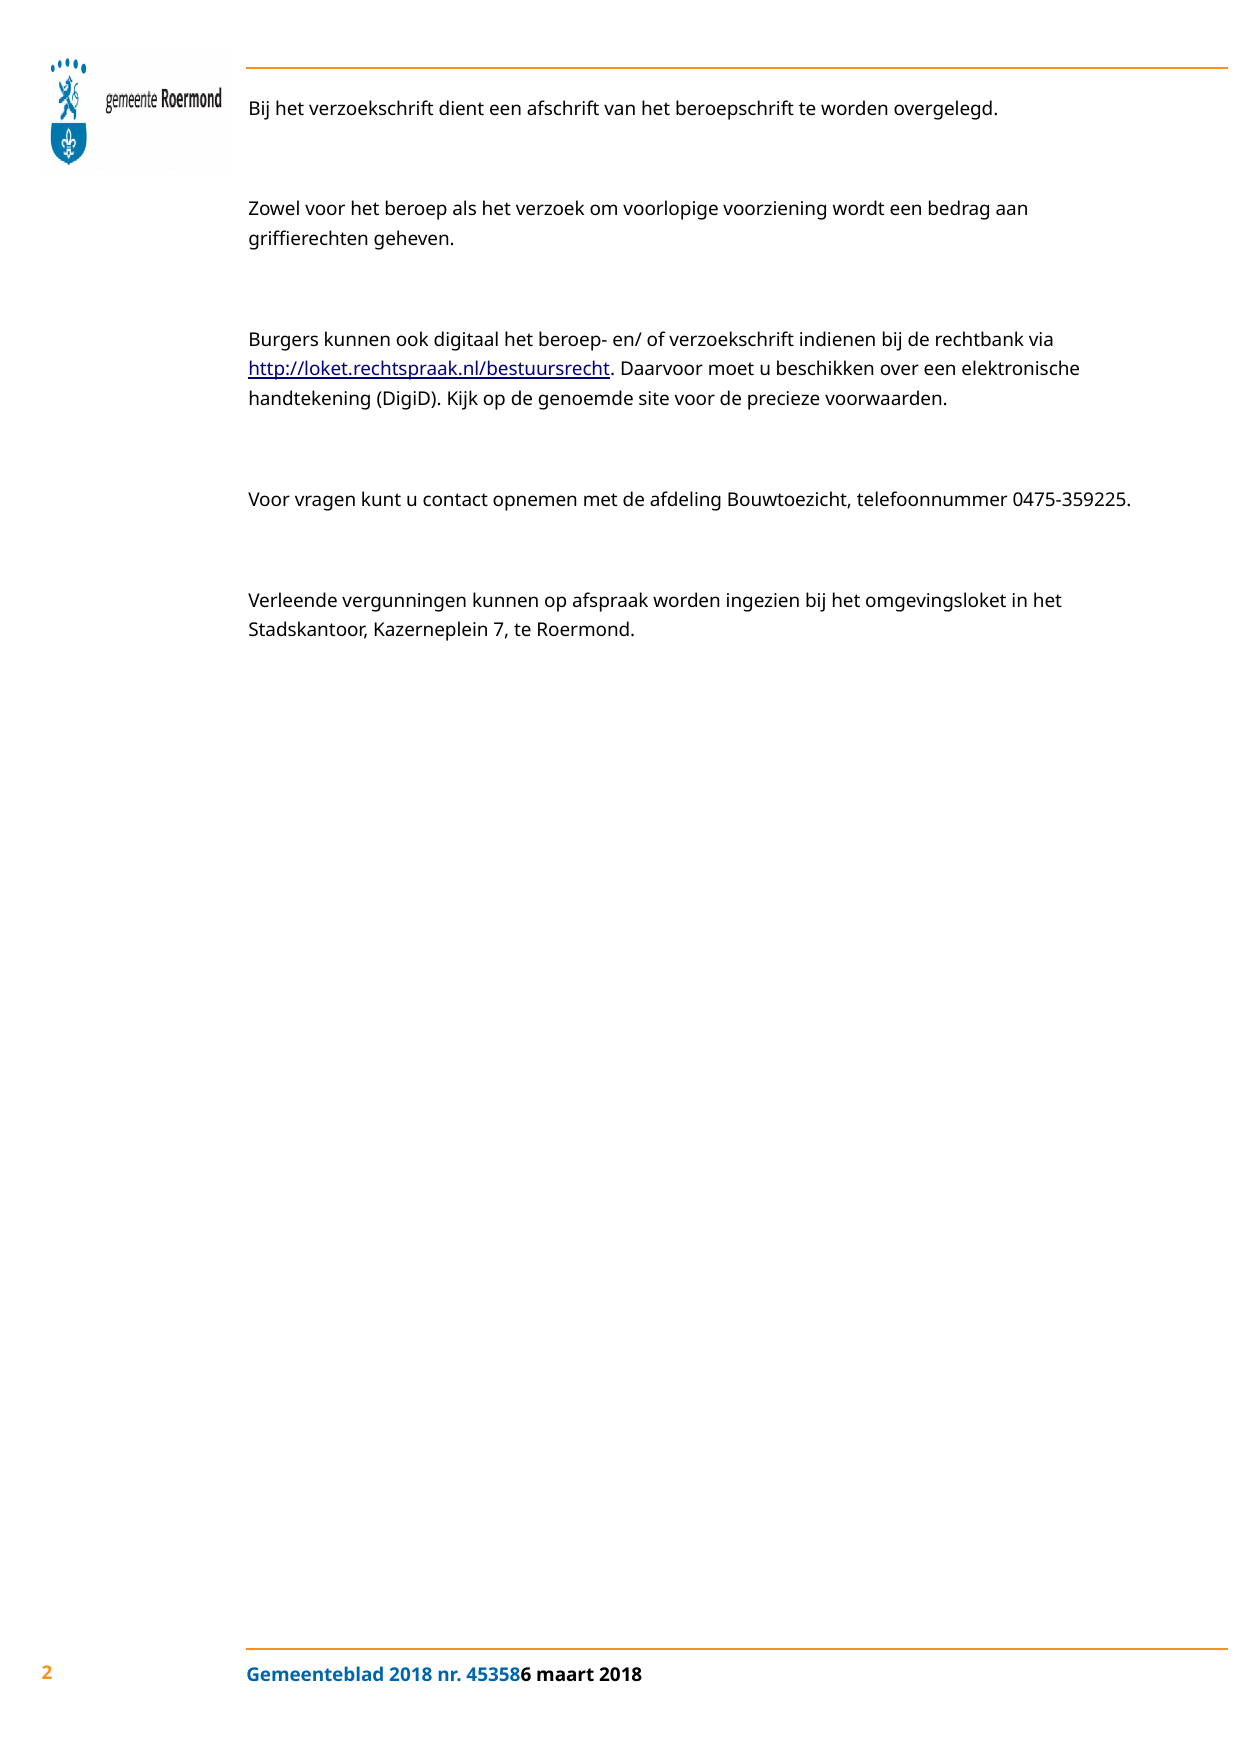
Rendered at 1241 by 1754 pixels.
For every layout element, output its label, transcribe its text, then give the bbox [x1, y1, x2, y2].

picture [41, 47, 231, 172]
text Zowel voor het beroep als het verzoek om voorlopige voorziening wordt een bedrag aan griffierechten geheven. [248, 196, 1152, 251]
text Bij het verzoekschrift dient een afschrift van het beroepschrift te worden overgelegd. [248, 95, 1152, 121]
text Verleende vergunningen kunnen op afspraak worden ingezien bij het omgevingsloket in het Stadskantoor, Kazerneplein 7, te Roermond. [248, 587, 1152, 642]
text Voor vragen kunt u contact opnemen met de afdeling Bouwtoezicht, telefoonnummer 0475-359225. [248, 486, 1152, 512]
text Burgers kunnen ook digitaal het beroep- en/ of verzoekschrift indienen bij de rechtbank via http://loket.rechtspraak.nl/bestuursrecht. Daarvoor moet u beschikken over een elektronische handtekening (DigiD). Kijk op de genoemde site voor de precieze voorwaarden. [248, 326, 1152, 411]
